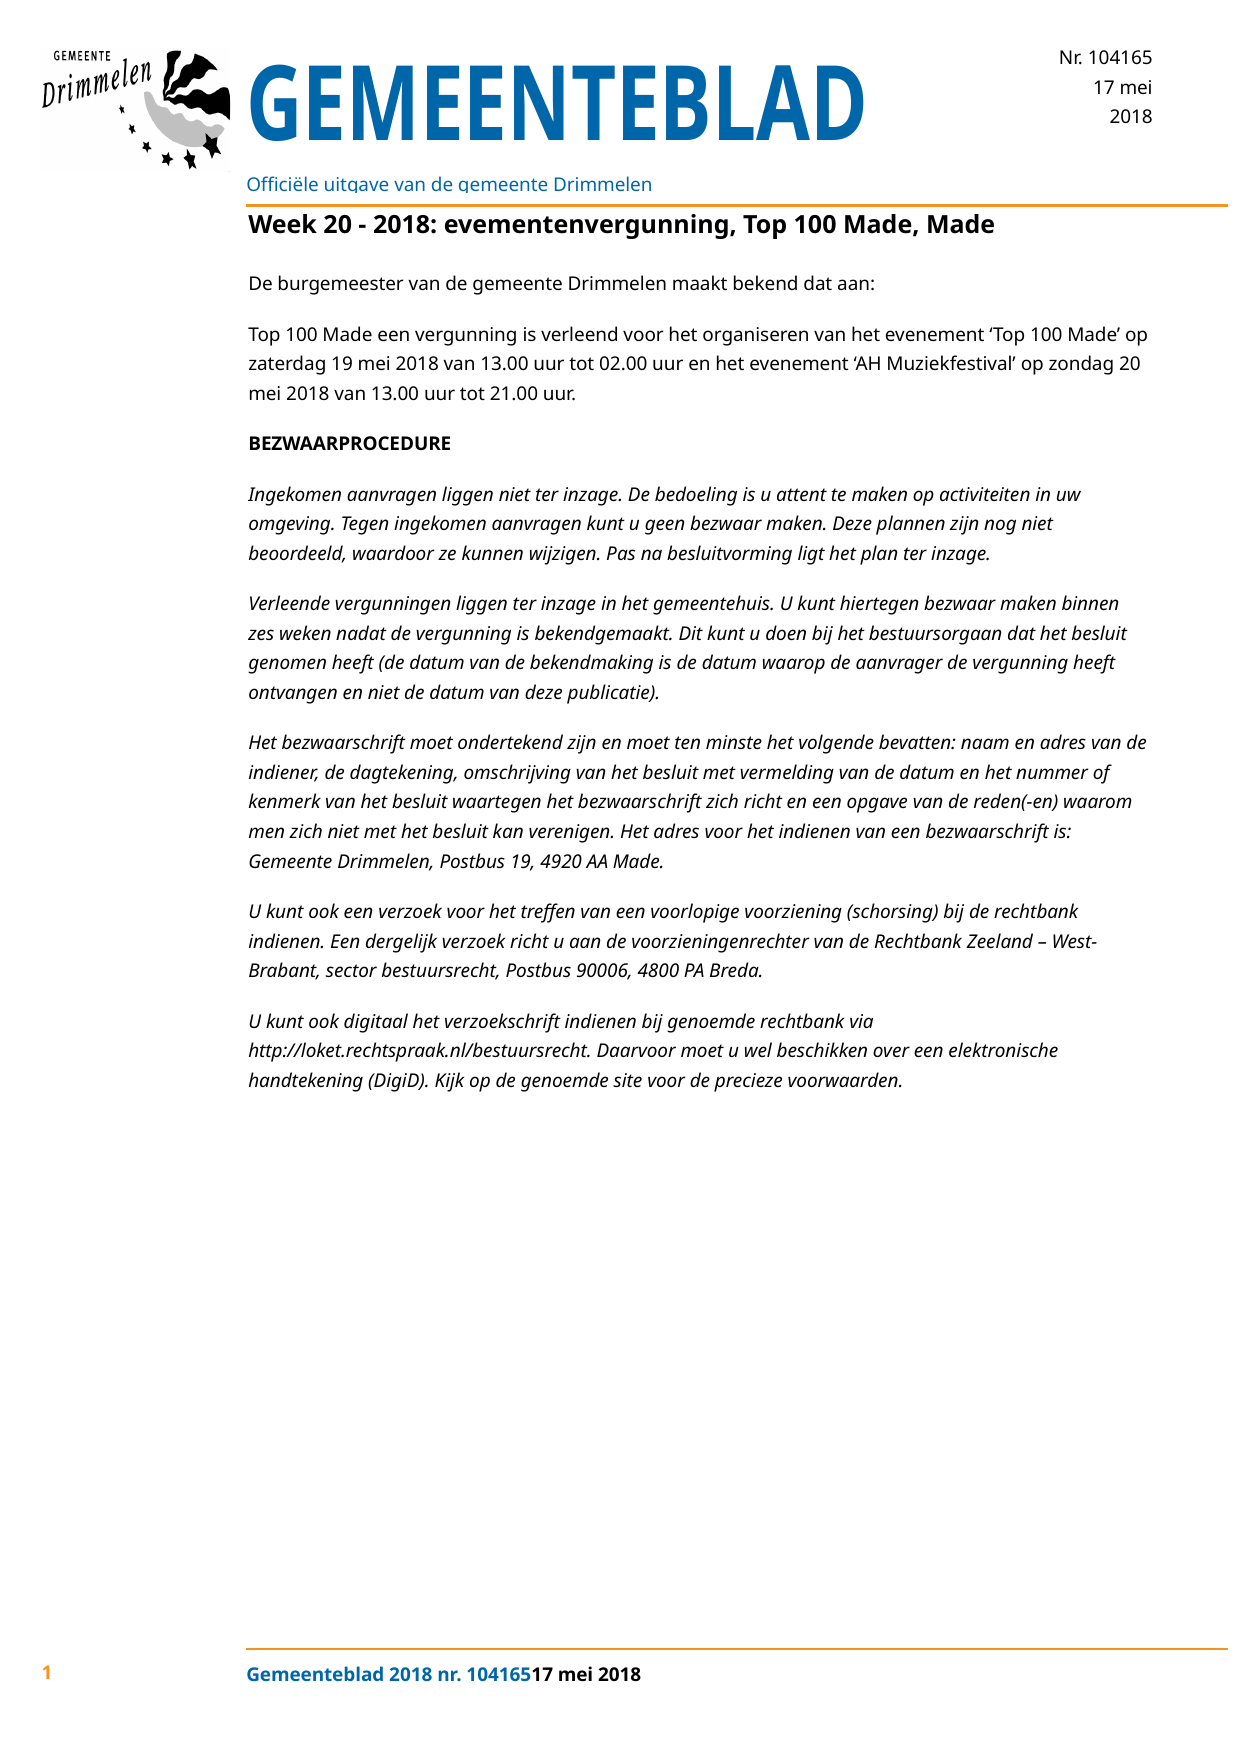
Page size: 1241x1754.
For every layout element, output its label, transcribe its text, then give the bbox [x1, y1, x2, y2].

text Week 20 - 2018: evementenvergunning, Top 100 Made, Made [248, 207, 1152, 241]
text U kunt ook digitaal het verzoekschrift indienen bij genoemde rechtbank via http://loket.rechtspraak.nl/bestuursrecht. Daarvoor moet u wel beschikken over een elektronische handtekening (DigiD). Kijk op de genoemde site voor de precieze voorwaarden. [248, 1008, 1152, 1093]
text Het bezwaarschrift moet ondertekend zijn en moet ten minste het volgende bevatten: naam en adres van de indiener, de dagtekening, omschrijving van het besluit met vermelding van de datum en het nummer of kenmerk van het besluit waartegen het bezwaarschrift zich richt en een opgave van de reden(-en) waarom men zich niet met het besluit kan verenigen. Het adres voor het indienen van een bezwaarschrift is: Gemeente Drimmelen, Postbus 19, 4920 AA Made. [248, 729, 1152, 873]
text Top 100 Made een vergunning is verleend voor het organiseren van het evenement ‘Top 100 Made’ op zaterdag 19 mei 2018 van 13.00 uur tot 02.00 uur en het evenement ‘AH Muziekfestival’ op zondag 20 mei 2018 van 13.00 uur tot 21.00 uur. [248, 321, 1152, 406]
text Verleende vergunningen liggen ter inzage in het gemeentehuis. U kunt hiertegen bezwaar maken binnen zes weken nadat de vergunning is bekendgemaakt. Dit kunt u doen bij het bestuursorgaan dat het besluit genomen heeft (de datum van de bekendmaking is de datum waarop de aanvrager de vergunning heeft ontvangen en niet de datum van deze publicatie). [248, 590, 1152, 705]
text BEZWAARPROCEDURE [248, 430, 1152, 456]
picture [41, 47, 231, 172]
text U kunt ook een verzoek voor het treffen van een voorlopige voorziening (schorsing) bij de rechtbank indienen. Een dergelijk verzoek richt u aan de voorzieningenrechter van de Rechtbank Zeeland – West-Brabant, sector bestuursrecht, Postbus 90006, 4800 PA Breda. [248, 898, 1152, 983]
text Ingekomen aanvragen liggen niet ter inzage. De bedoeling is u attent te maken op activiteiten in uw omgeving. Tegen ingekomen aanvragen kunt u geen bezwaar maken. Deze plannen zijn nog niet beoordeeld, waardoor ze kunnen wijzigen. Pas na besluitvorming ligt het plan ter inzage. [248, 481, 1152, 566]
text De burgemeester van de gemeente Drimmelen maakt bekend dat aan: [248, 270, 1152, 296]
